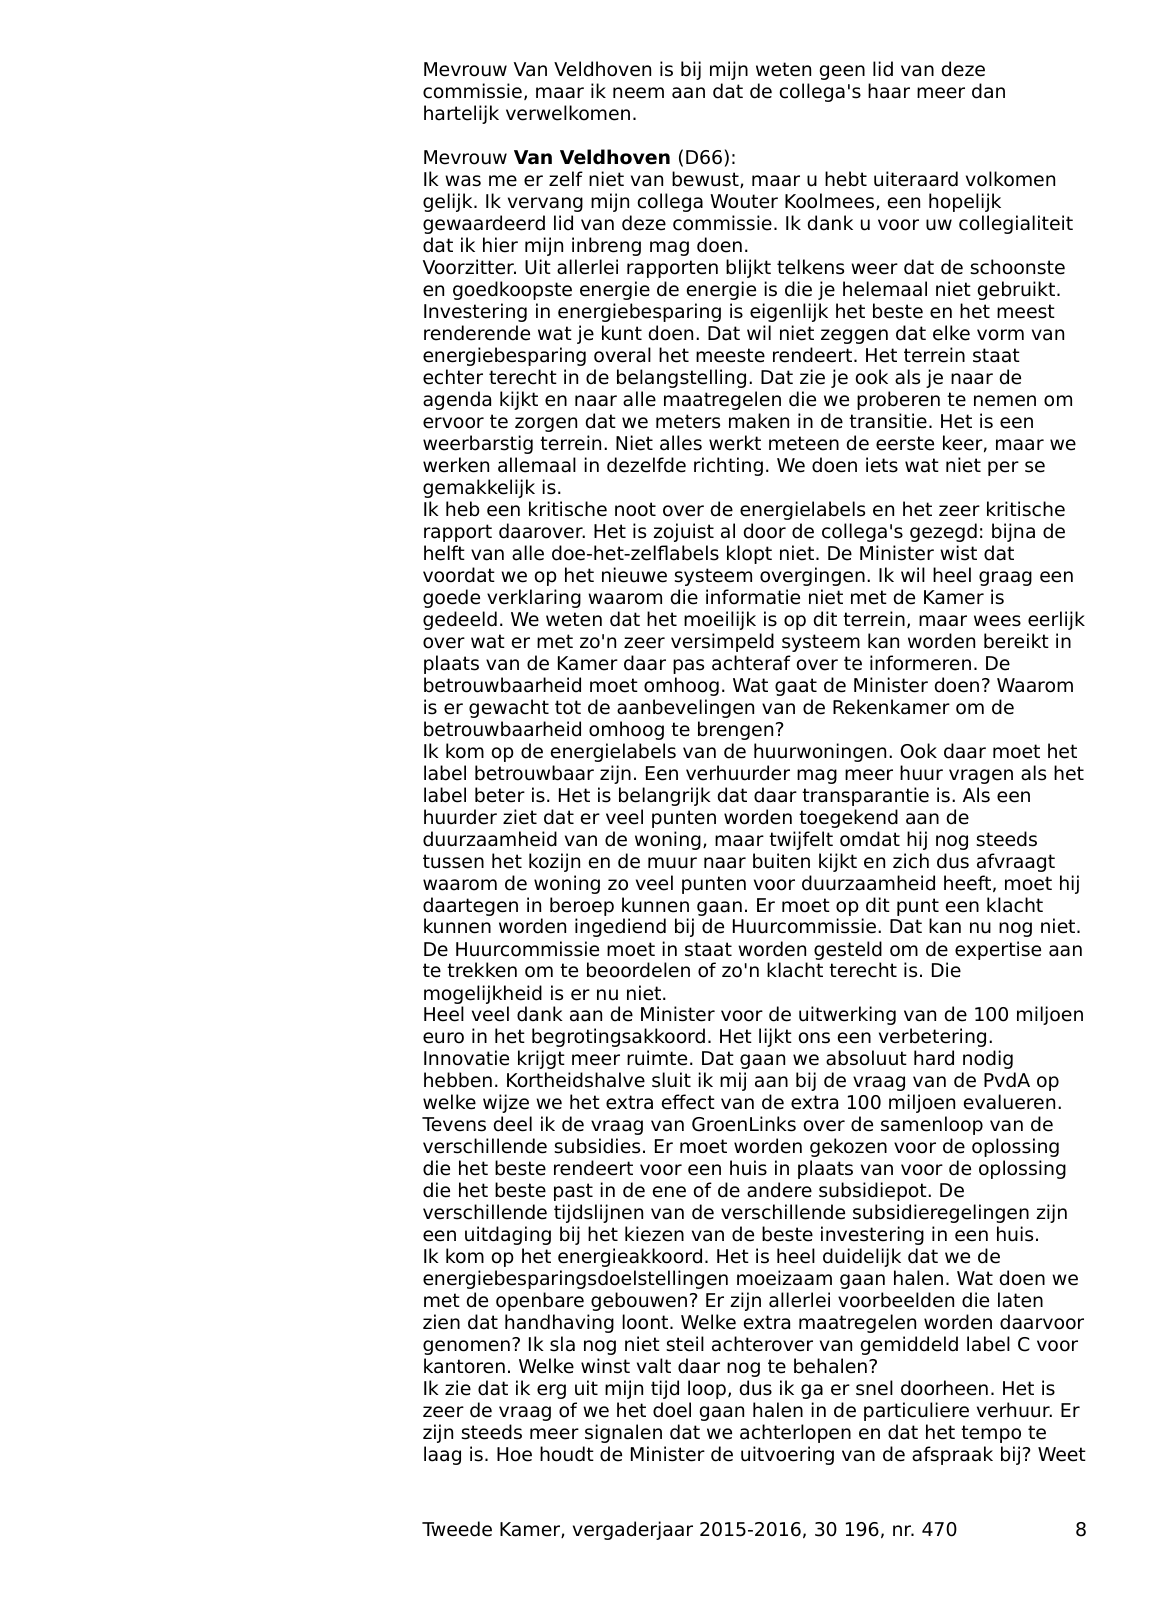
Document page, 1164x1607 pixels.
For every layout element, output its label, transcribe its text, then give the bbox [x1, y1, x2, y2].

text Ik kom op de energielabels van de huurwoningen. Ook daar moet het label betrouwbaar zijn. Een verhuurder mag meer huur vragen als het label beter is. Het is belangrijk dat daar transparantie is. Als een huurder ziet dat er veel punten worden toegekend aan de duurzaamheid van de woning, maar twijfelt omdat hij nog steeds tussen het kozijn en de muur naar buiten kijkt en zich dus afvraagt waarom de woning zo veel punten voor duurzaamheid heeft, moet hij daartegen in beroep kunnen gaan. Er moet op dit punt een klacht kunnen worden ingediend bij de Huurcommissie. Dat kan nu nog niet. De Huurcommissie moet in staat worden gesteld om de expertise aan te trekken om te beoordelen of zo'n klacht terecht is. Die mogelijkheid is er nu niet. [422, 741, 1087, 1004]
text Ik zie dat ik erg uit mijn tijd loop, dus ik ga er snel doorheen. Het is zeer de vraag of we het doel gaan halen in de particuliere verhuur. Er zijn steeds meer signalen dat we achterlopen en dat het tempo te laag is. Hoe houdt de Minister de uitvoering van de afspraak bij? Weet [422, 1378, 1087, 1466]
text Ik was me er zelf niet van bewust, maar u hebt uiteraard volkomen gelijk. Ik vervang mijn collega Wouter Koolmees, een hopelijk gewaardeerd lid van deze commissie. Ik dank u voor uw collegialiteit dat ik hier mijn inbreng mag doen. [422, 169, 1087, 257]
text Ik kom op het energieakkoord. Het is heel duidelijk dat we de energiebesparingsdoelstellingen moeizaam gaan halen. Wat doen we met de openbare gebouwen? Er zijn allerlei voorbeelden die laten zien dat handhaving loont. Welke extra maatregelen worden daarvoor genomen? Ik sla nog niet steil achterover van gemiddeld label C voor kantoren. Welke winst valt daar nog te behalen? [422, 1246, 1087, 1378]
text Voorzitter. Uit allerlei rapporten blijkt telkens weer dat de schoonste en goedkoopste energie de energie is die je helemaal niet gebruikt. Investering in energiebesparing is eigenlijk het beste en het meest renderende wat je kunt doen. Dat wil niet zeggen dat elke vorm van energiebesparing overal het meeste rendeert. Het terrein staat echter terecht in de belangstelling. Dat zie je ook als je naar de agenda kijkt en naar alle maatregelen die we proberen te nemen om ervoor te zorgen dat we meters maken in de transitie. Het is een weerbarstig terrein. Niet alles werkt meteen de eerste keer, maar we werken allemaal in dezelfde richting. We doen iets wat niet per se gemakkelijk is. [422, 257, 1087, 499]
text Heel veel dank aan de Minister voor de uitwerking van de 100 miljoen euro in het begrotingsakkoord. Het lijkt ons een verbetering. Innovatie krijgt meer ruimte. Dat gaan we absoluut hard nodig hebben. Kortheidshalve sluit ik mij aan bij de vraag van de PvdA op welke wijze we het extra effect van de extra 100 miljoen evalueren. Tevens deel ik de vraag van GroenLinks over de samenloop van de verschillende subsidies. Er moet worden gekozen voor de oplossing die het beste rendeert voor een huis in plaats van voor de oplossing die het beste past in de ene of de andere subsidiepot. De verschillende tijdslijnen van de verschillende subsidieregelingen zijn een uitdaging bij het kiezen van de beste investering in een huis. [422, 1004, 1087, 1246]
text Ik heb een kritische noot over de energielabels en het zeer kritische rapport daarover. Het is zojuist al door de collega's gezegd: bijna de helft van alle doe-het-zelflabels klopt niet. De Minister wist dat voordat we op het nieuwe systeem overgingen. Ik wil heel graag een goede verklaring waarom die informatie niet met de Kamer is gedeeld. We weten dat het moeilijk is op dit terrein, maar wees eerlijk over wat er met zo'n zeer versimpeld systeem kan worden bereikt in plaats van de Kamer daar pas achteraf over te informeren. De betrouwbaarheid moet omhoog. Wat gaat de Minister doen? Waarom is er gewacht tot de aanbevelingen van de Rekenkamer om de betrouwbaarheid omhoog te brengen? [422, 499, 1087, 741]
text Mevrouw Van Veldhoven (D66): [422, 147, 1087, 169]
text Mevrouw Van Veldhoven is bij mijn weten geen lid van deze commissie, maar ik neem aan dat de collega's haar meer dan hartelijk verwelkomen. [422, 59, 1087, 125]
